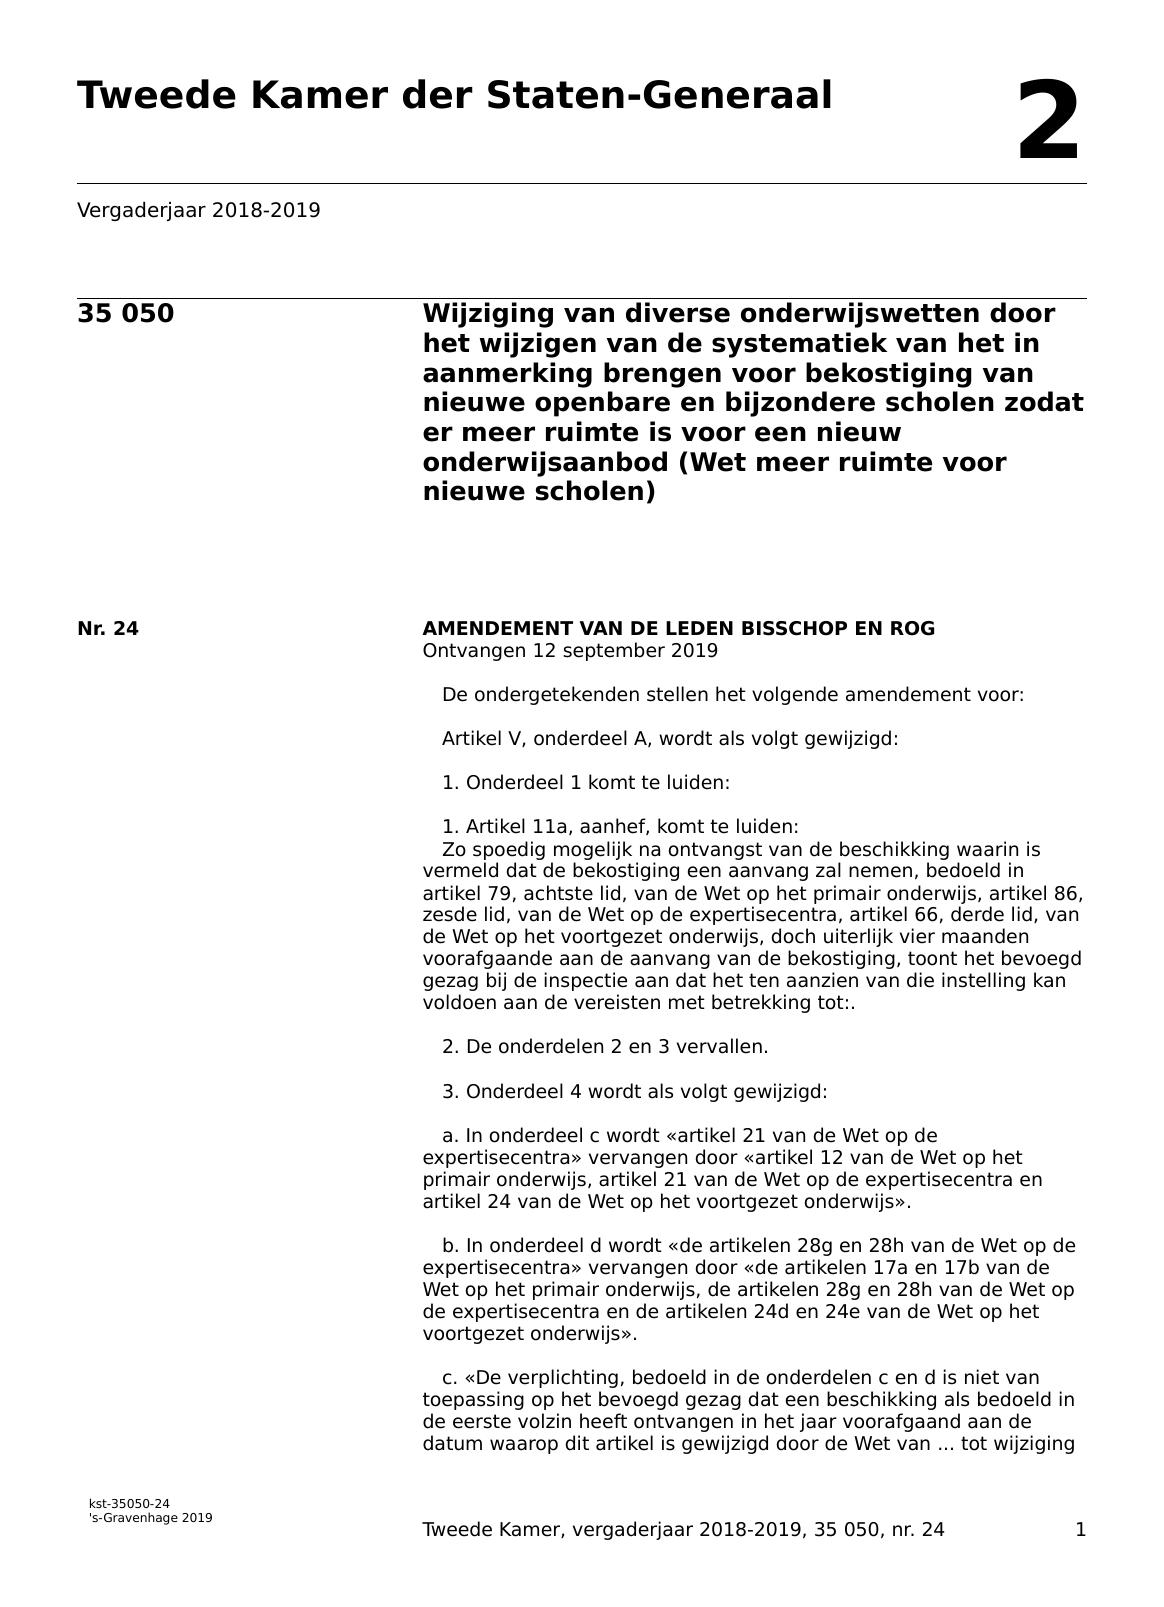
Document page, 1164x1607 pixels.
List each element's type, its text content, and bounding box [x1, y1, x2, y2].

table_cell Vergaderjaar 2018-2019 [77, 184, 1087, 298]
text 1. Onderdeel 1 komt te luiden: [422, 772, 1087, 794]
text Artikel V, onderdeel A, wordt als volgt gewijzigd: [422, 728, 1087, 750]
text De ondergetekenden stellen het volgende amendement voor: [422, 684, 1087, 706]
text c. «De verplichting, bedoeld in de onderdelen c en d is niet van toepassing op het bevoegd gezag dat een beschikking als bedoeld in de eerste volzin heeft ontvangen in het jaar voorafgaand aan de datum waarop dit artikel is gewijzigd door de Wet van ... tot wijziging [422, 1367, 1087, 1455]
text 1. Artikel 11a, aanhef, komt te luiden: [422, 816, 1087, 838]
text b. In onderdeel d wordt «de artikelen 28g en 28h van de Wet op de expertisecentra» vervangen door «de artikelen 17a en 17b van de Wet op het primair onderwijs, de artikelen 28g en 28h van de Wet op de expertisecentra en de artikelen 24d en 24e van de Wet op het voortgezet onderwijs». [422, 1235, 1087, 1345]
text 3. Onderdeel 4 wordt als volgt gewijzigd: [422, 1081, 1087, 1103]
text 2. De onderdelen 2 en 3 vervallen. [422, 1036, 1087, 1058]
subtitle Nr. 24 AMENDEMENT VAN DE LEDEN BISSCHOP EN ROG [77, 618, 1087, 640]
text 's-Gravenhage 2019 [88, 1511, 323, 1525]
text a. In onderdeel c wordt «artikel 21 van de Wet op de expertisecentra» vervangen door «artikel 12 van de Wet op het primair onderwijs, artikel 21 van de Wet op de expertisecentra en artikel 24 van de Wet op het voortgezet onderwijs». [422, 1125, 1087, 1213]
table_header Tweede Kamer der Staten-Generaal [77, 59, 886, 183]
subtitle 35 050 Wijziging van diverse onderwijswetten door het wijzigen van de systematiek van het in aanmerking brengen voor bekostiging van nieuwe openbare en bijzondere scholen zodat er meer ruimte is voor een nieuw onderwijsaanbod (Wet meer ruimte voor nieuwe scholen) [77, 299, 1087, 507]
text Zo spoedig mogelijk na ontvangst van de beschikking waarin is vermeld dat de bekostiging een aanvang zal nemen, bedoeld in artikel 79, achtste lid, van de Wet op het primair onderwijs, artikel 86, zesde lid, van de Wet op de expertisecentra, artikel 66, derde lid, van de Wet op het voortgezet onderwijs, doch uiterlijk vier maanden voorafgaande aan de aanvang van de bekostiging, toont het bevoegd gezag bij de inspectie aan dat het ten aanzien van die instelling kan voldoen aan de vereisten met betrekking tot:. [422, 838, 1087, 1014]
text kst-35050-24 [88, 1497, 323, 1511]
table_header 2 [886, 59, 1087, 183]
text Ontvangen 12 september 2019 [422, 640, 1087, 662]
